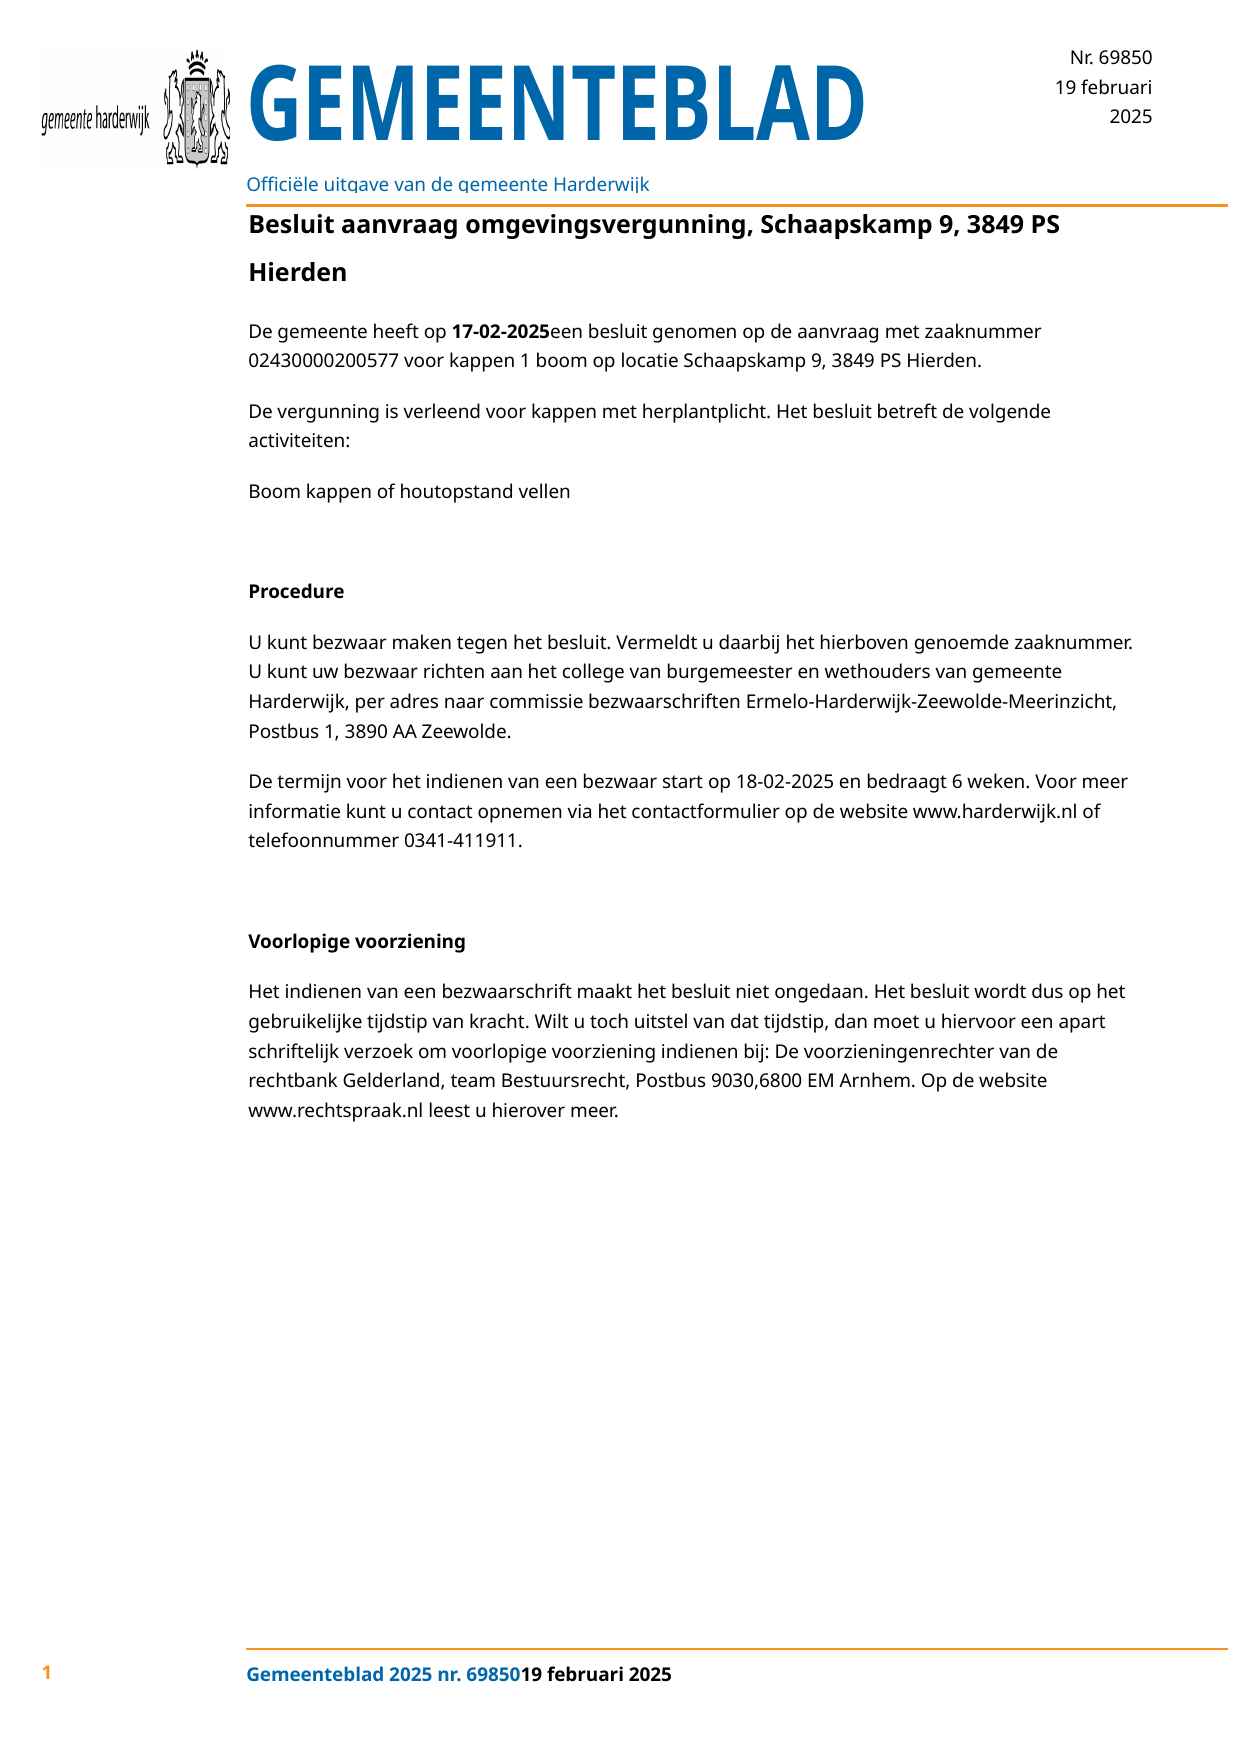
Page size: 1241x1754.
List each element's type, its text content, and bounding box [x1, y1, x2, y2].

text De gemeente heeft op 17-02-2025een besluit genomen op de aanvraag met zaaknummer 02430000200577 voor kappen 1 boom op locatie Schaapskamp 9, 3849 PS Hierden. [248, 318, 1152, 373]
text Besluit aanvraag omgevingsvergunning, Schaapskamp 9, 3849 PS Hierden [248, 207, 1152, 288]
text Boom kappen of houtopstand vellen [248, 478, 1152, 504]
text U kunt bezwaar maken tegen het besluit. Vermeldt u daarbij het hierboven genoemde zaaknummer. U kunt uw bezwaar richten aan het college van burgemeester en wethouders van gemeente Harderwijk, per adres naar commissie bezwaarschriften Ermelo-Harderwijk-Zeewolde-Meerinzicht, Postbus 1, 3890 AA Zeewolde. [248, 629, 1152, 744]
text Voorlopige voorziening [248, 928, 1152, 954]
picture [41, 47, 231, 172]
text Procedure [248, 579, 1152, 604]
text De vergunning is verleend voor kappen met herplantplicht. Het besluit betreft de volgende activiteiten: [248, 398, 1152, 453]
text De termijn voor het indienen van een bezwaar start op 18-02-2025 en bedraagt 6 weken. Voor meer informatie kunt u contact opnemen via het contactformulier op de website www.harderwijk.nl of telefoonnummer 0341-411911. [248, 768, 1152, 853]
text Het indienen van een bezwaarschrift maakt het besluit niet ongedaan. Het besluit wordt dus op het gebruikelijke tijdstip van kracht. Wilt u toch uitstel van dat tijdstip, dan moet u hiervoor een apart schriftelijk verzoek om voorlopige voorziening indienen bij: De voorzieningenrechter van de rechtbank Gelderland, team Bestuursrecht, Postbus 9030,6800 EM Arnhem. Op de website www.rechtspraak.nl leest u hierover meer. [248, 979, 1152, 1123]
